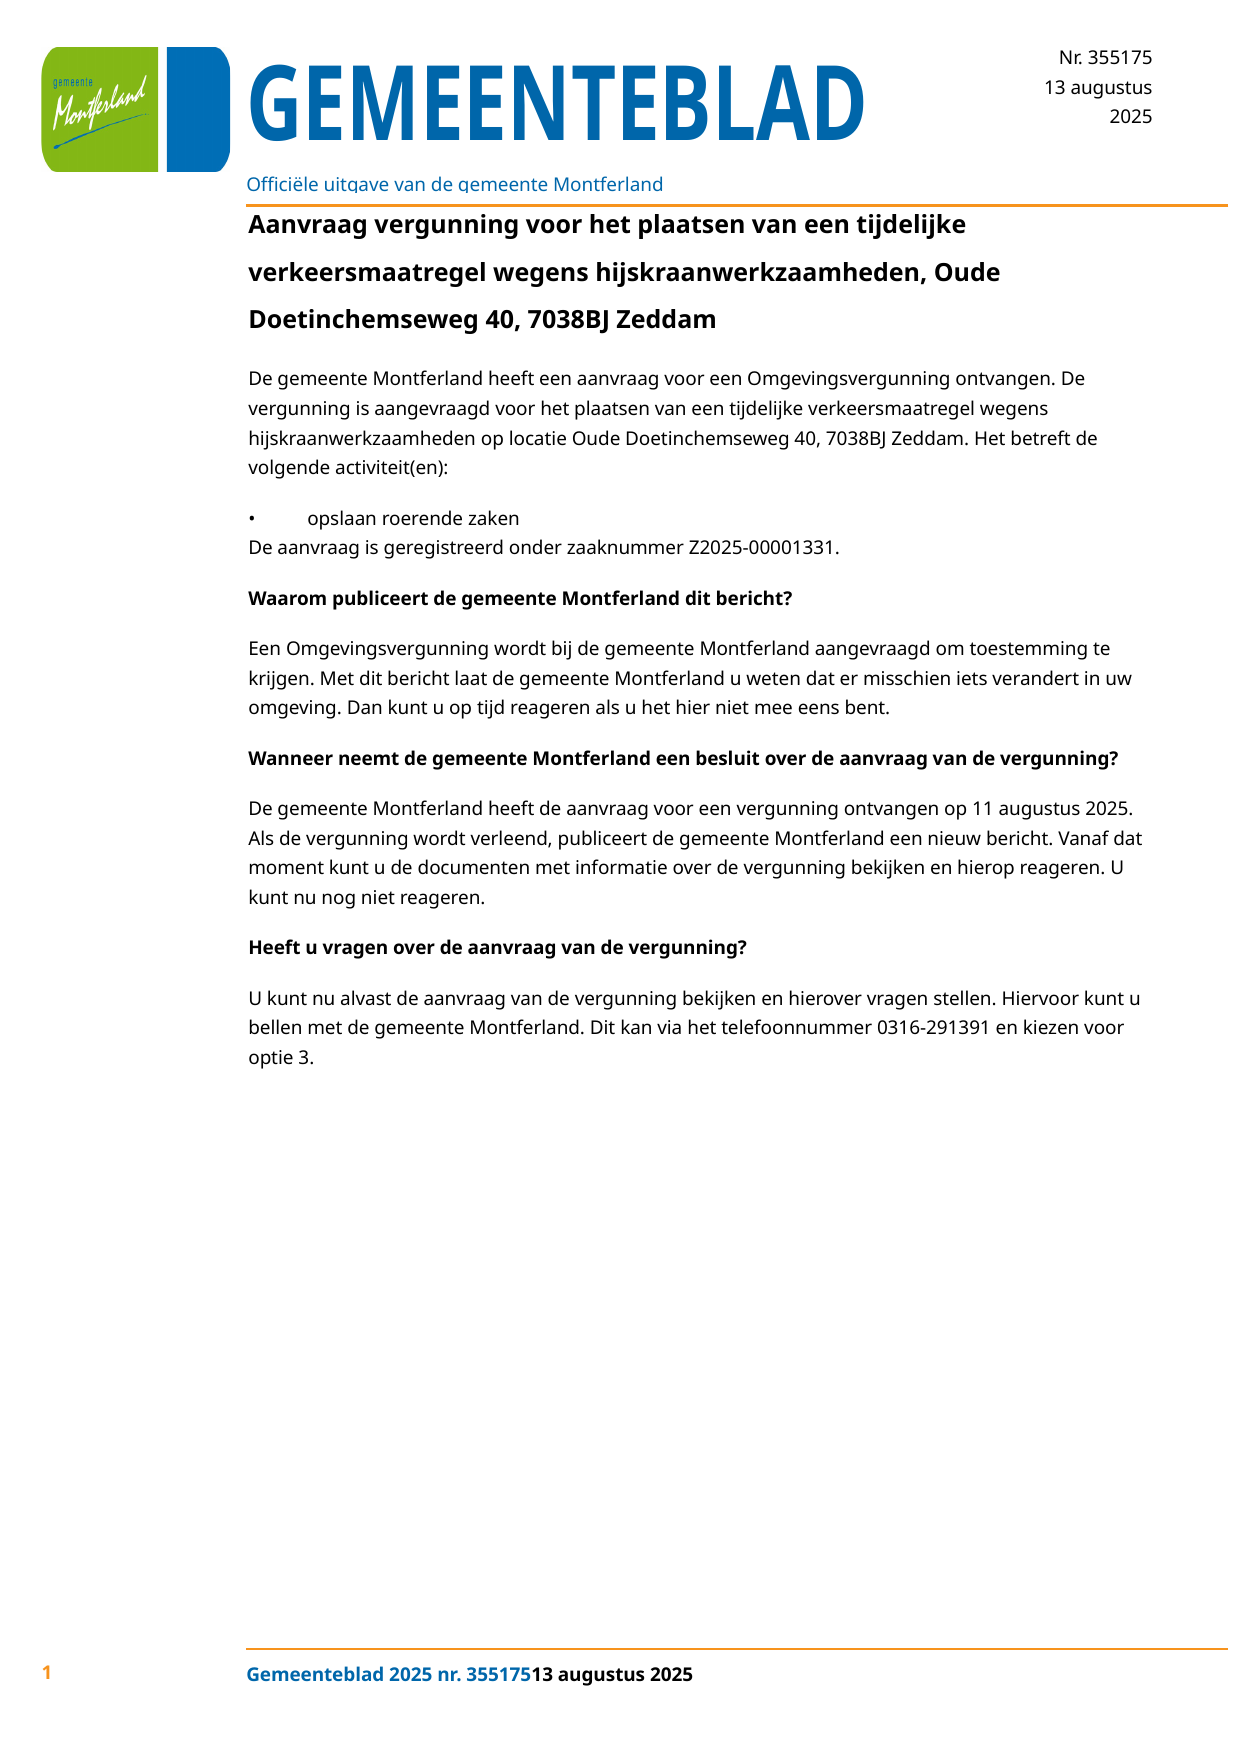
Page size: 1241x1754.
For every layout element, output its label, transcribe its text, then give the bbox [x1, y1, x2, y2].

text Aanvraag vergunning voor het plaatsen van een tijdelijke verkeersmaatregel wegens hijskraanwerkzaamheden, Oude Doetinchemseweg 40, 7038BJ Zeddam [248, 207, 1152, 336]
text Een Omgevingsvergunning wordt bij de gemeente Montferland aangevraagd om toestemming te krijgen. Met dit bericht laat de gemeente Montferland u weten dat er misschien iets verandert in uw omgeving. Dan kunt u op tijd reageren als u het hier niet mee eens bent. [248, 635, 1152, 720]
list opslaan roerende zaken [248, 505, 1152, 530]
picture [41, 47, 231, 172]
text Waarom publiceert de gemeente Montferland dit bericht? [248, 585, 1152, 610]
text De gemeente Montferland heeft de aanvraag voor een vergunning ontvangen op 11 augustus 2025. Als de vergunning wordt verleend, publiceert de gemeente Montferland een nieuw bericht. Vanaf dat moment kunt u de documenten met informatie over de vergunning bekijken en hierop reageren. U kunt nu nog niet reageren. [248, 795, 1152, 909]
text U kunt nu alvast de aanvraag van de vergunning bekijken en hierover vragen stellen. Hiervoor kunt u bellen met de gemeente Montferland. Dit kan via het telefoonnummer 0316-291391 en kiezen voor optie 3. [248, 985, 1152, 1069]
text Wanneer neemt de gemeente Montferland een besluit over de aanvraag van de vergunning? [248, 745, 1152, 770]
text Heeft u vragen over de aanvraag van de vergunning? [248, 934, 1152, 960]
text De gemeente Montferland heeft een aanvraag voor een Omgevingsvergunning ontvangen. De vergunning is aangevraagd voor het plaatsen van een tijdelijke verkeersmaatregel wegens hijskraanwerkzaamheden op locatie Oude Doetinchemseweg 40, 7038BJ Zeddam. Het betreft de volgende activiteit(en): [248, 366, 1152, 480]
text De aanvraag is geregistreerd onder zaaknummer Z2025-00001331. [248, 534, 1152, 560]
